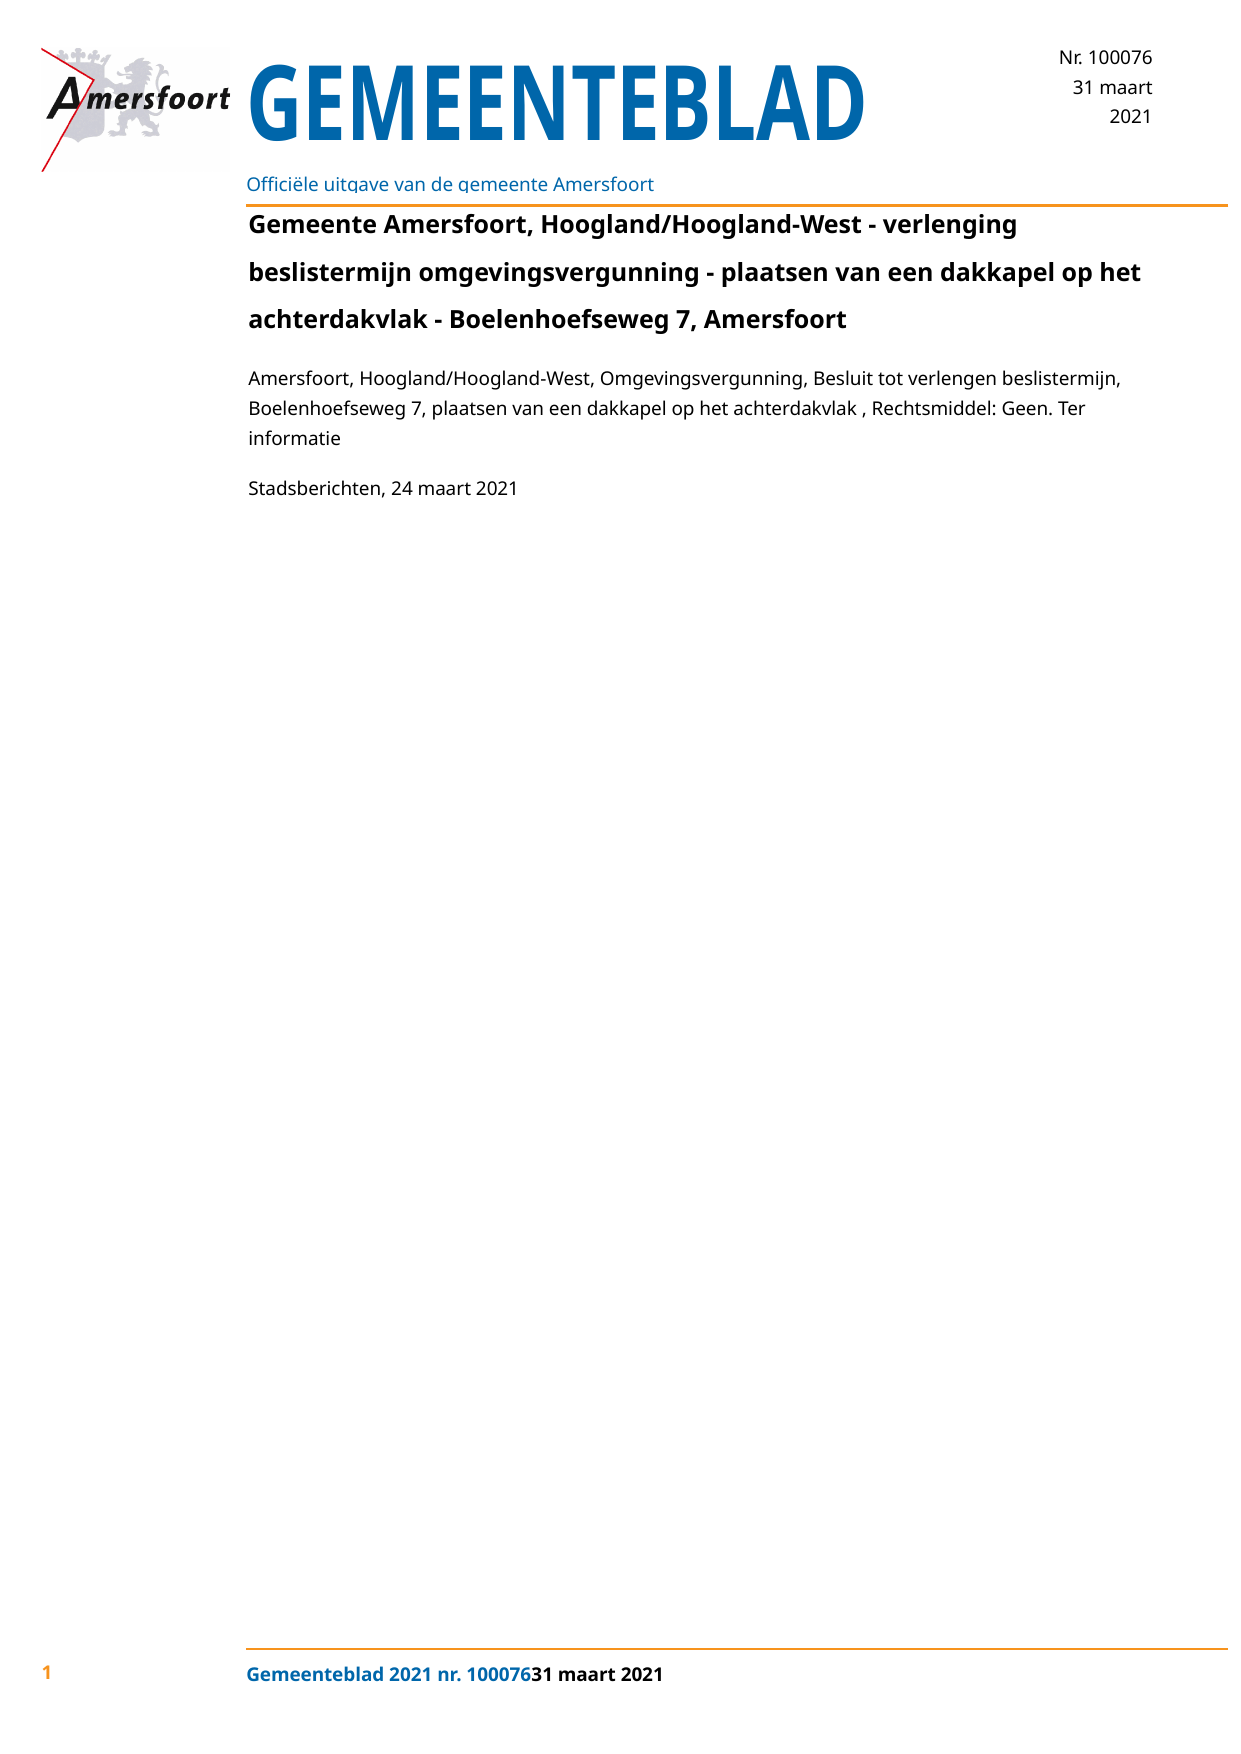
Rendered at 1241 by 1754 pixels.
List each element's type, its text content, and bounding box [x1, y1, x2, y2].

text Amersfoort, Hoogland/Hoogland-West, Omgevingsvergunning, Besluit tot verlengen beslistermijn, Boelenhoefseweg 7, plaatsen van een dakkapel op het achterdakvlak , Rechtsmiddel: Geen. Ter informatie [248, 366, 1152, 450]
text Stadsberichten, 24 maart 2021 [248, 475, 1152, 501]
text Gemeente Amersfoort, Hoogland/Hoogland-West - verlenging beslistermijn omgevingsvergunning - plaatsen van een dakkapel op het achterdakvlak - Boelenhoefseweg 7, Amersfoort [248, 207, 1152, 336]
picture [41, 47, 231, 172]
